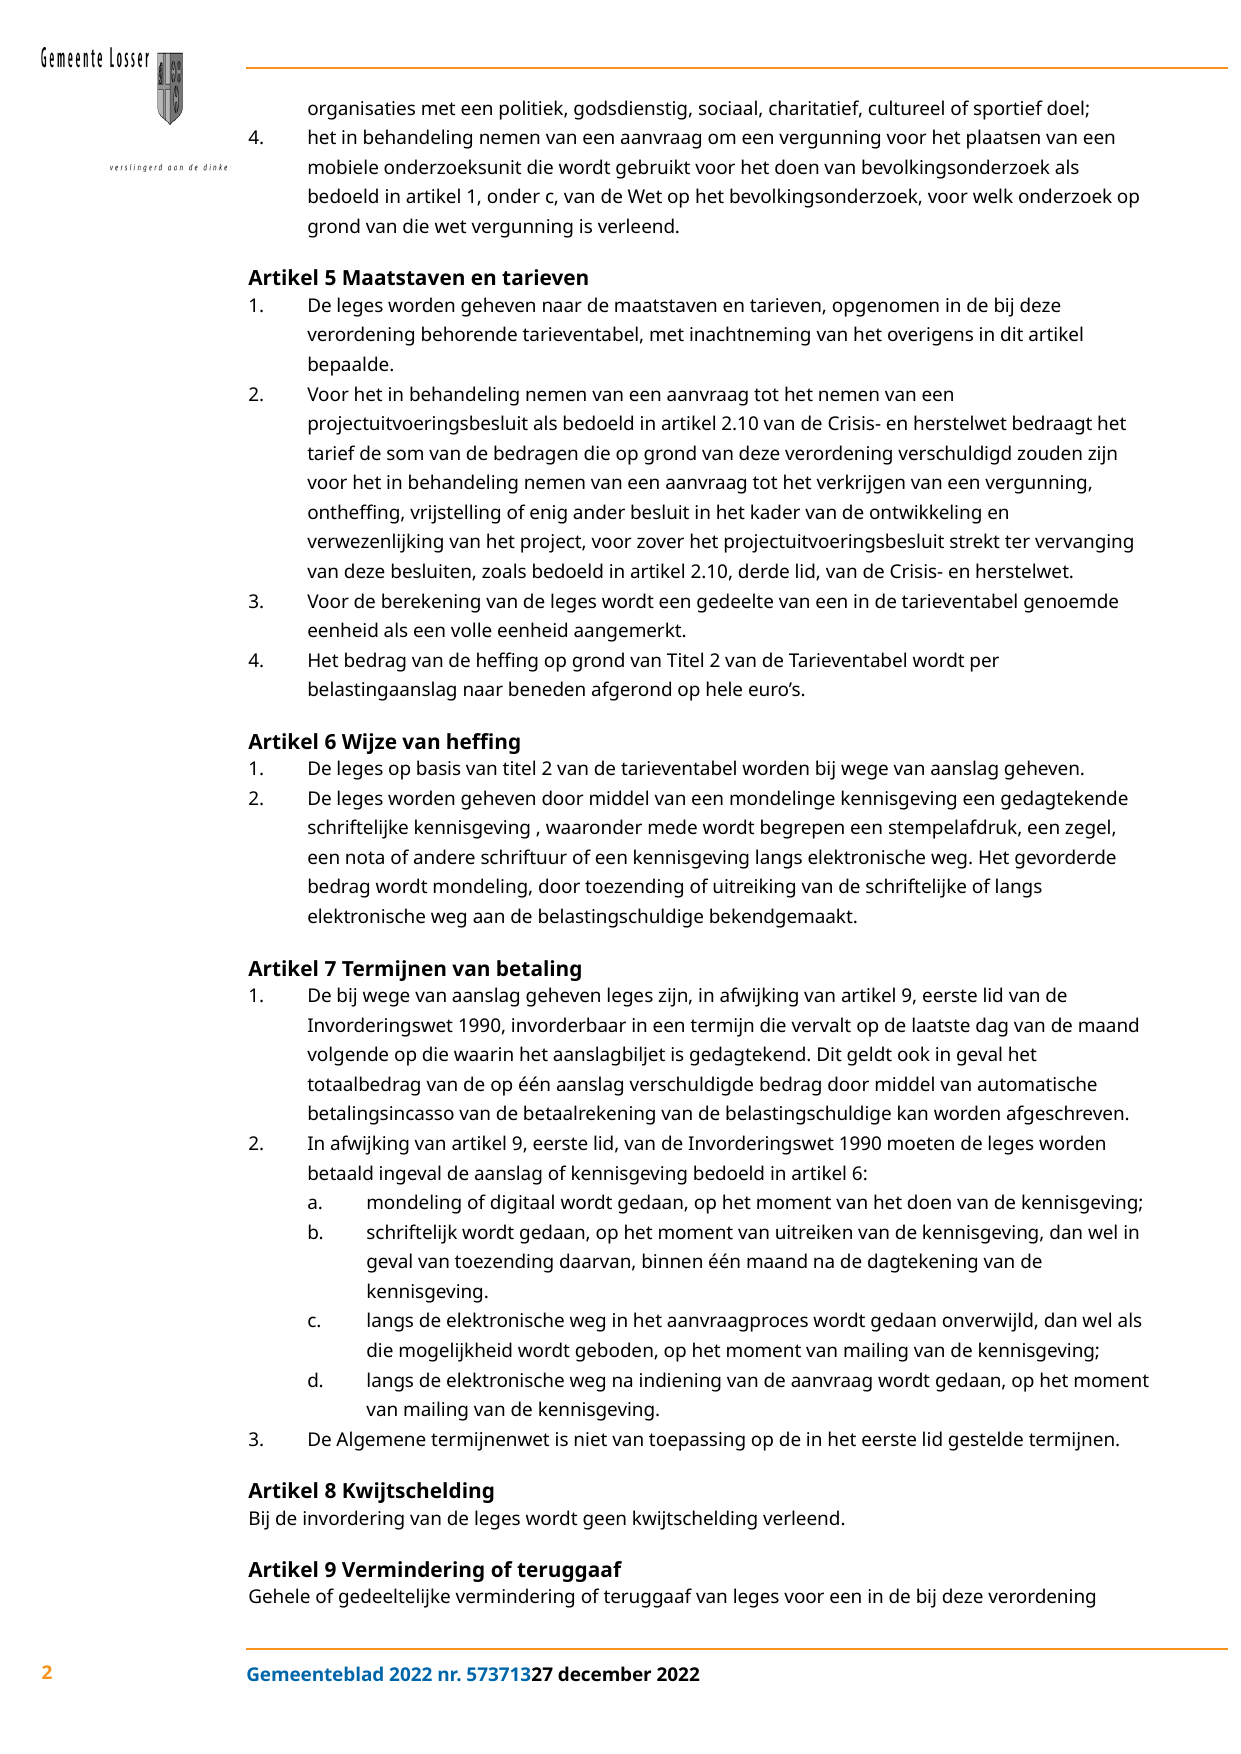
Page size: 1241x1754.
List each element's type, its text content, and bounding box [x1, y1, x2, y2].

text Bij de invordering van de leges wordt geen kwijtschelding verleend. [248, 1505, 1152, 1531]
list Voor het in behandeling nemen van een aanvraag tot het nemen van een projectuitvoeringsbesluit als bedoeld in artikel 2.10 van de Crisis- en herstelwet bedraagt het tarief de som van de bedragen die op grond van deze verordening verschuldigd zouden zijn voor het in behandeling nemen van een aanvraag tot het verkrijgen van een vergunning, ontheffing, vrijstelling of enig ander besluit in het kader van de ontwikkeling en verwezenlijking van het project, voor zover het projectuitvoeringsbesluit strekt ter vervanging van deze besluiten, zoals bedoeld in artikel 2.10, derde lid, van de Crisis- en herstelwet. [248, 381, 1152, 584]
list schriftelijk wordt gedaan, op het moment van uitreiken van de kennisgeving, dan wel in geval van toezending daarvan, binnen één maand na de dagtekening van de kennisgeving. [307, 1219, 1152, 1304]
text Artikel 7 Termijnen van betaling [248, 954, 1152, 982]
list het in behandeling nemen van een aanvraag om een vergunning voor het plaatsen van een mobiele onderzoeksunit die wordt gebruikt voor het doen van bevolkingsonderzoek als bedoeld in artikel 1, onder c, van de Wet op het bevolkingsonderzoek, voor welk onderzoek op grond van die wet vergunning is verleend. [248, 124, 1152, 239]
list In afwijking van artikel 9, eerste lid, van de Invorderingswet 1990 moeten de leges worden betaald ingeval de aanslag of kennisgeving bedoeld in artikel 6: [248, 1130, 1152, 1185]
picture [41, 47, 231, 172]
list langs de elektronische weg na indiening van de aanvraag wordt gedaan, op het moment van mailing van de kennisgeving. [307, 1367, 1152, 1422]
list mondeling of digitaal wordt gedaan, op het moment van het doen van de kennisgeving; [307, 1189, 1152, 1215]
list De leges worden geheven naar de maatstaven en tarieven, opgenomen in de bij deze verordening behorende tarieventabel, met inachtneming van het overigens in dit artikel bepaalde. [248, 292, 1152, 377]
text Artikel 9 Vermindering of teruggaaf [248, 1555, 1152, 1584]
text Gehele of gedeeltelijke vermindering of teruggaaf van leges voor een in de bij deze verordening [248, 1584, 1152, 1609]
list De leges op basis van titel 2 van de tarieventabel worden bij wege van aanslag geheven. [248, 755, 1152, 781]
list De Algemene termijnenwet is niet van toepassing op de in het eerste lid gestelde termijnen. [248, 1426, 1152, 1452]
list De leges worden geheven door middel van een mondelinge kennisgeving een gedagtekende schriftelijke kennisgeving , waaronder mede wordt begrepen een stempelafdruk, een zegel, een nota of andere schriftuur of een kennisgeving langs elektronische weg. Het gevorderde bedrag wordt mondeling, door toezending of uitreiking van de schriftelijke of langs elektronische weg aan de belastingschuldige bekendgemaakt. [248, 785, 1152, 929]
list De bij wege van aanslag geheven leges zijn, in afwijking van artikel 9, eerste lid van de Invorderingswet 1990, invorderbaar in een termijn die vervalt op de laatste dag van de maand volgende op die waarin het aanslagbiljet is gedagtekend. Dit geldt ook in geval het totaalbedrag van de op één aanslag verschuldigde bedrag door middel van automatische betalingsincasso van de betaalrekening van de belastingschuldige kan worden afgeschreven. [248, 982, 1152, 1126]
text Artikel 6 Wijze van heffing [248, 727, 1152, 755]
list langs de elektronische weg in het aanvraagproces wordt gedaan onverwijld, dan wel als die mogelijkheid wordt geboden, op het moment van mailing van de kennisgeving; [307, 1308, 1152, 1363]
list Voor de berekening van de leges wordt een gedeelte van een in de tarieventabel genoemde eenheid als een volle eenheid aangemerkt. [248, 588, 1152, 643]
text Artikel 8 Kwijtschelding [248, 1476, 1152, 1505]
list Het bedrag van de heffing op grond van Titel 2 van de Tarieventabel wordt per belastingaanslag naar beneden afgerond op hele euro’s. [248, 647, 1152, 702]
list organisaties met een politiek, godsdienstig, sociaal, charitatief, cultureel of sportief doel; [248, 95, 1152, 121]
text Artikel 5 Maatstaven en tarieven [248, 263, 1152, 292]
